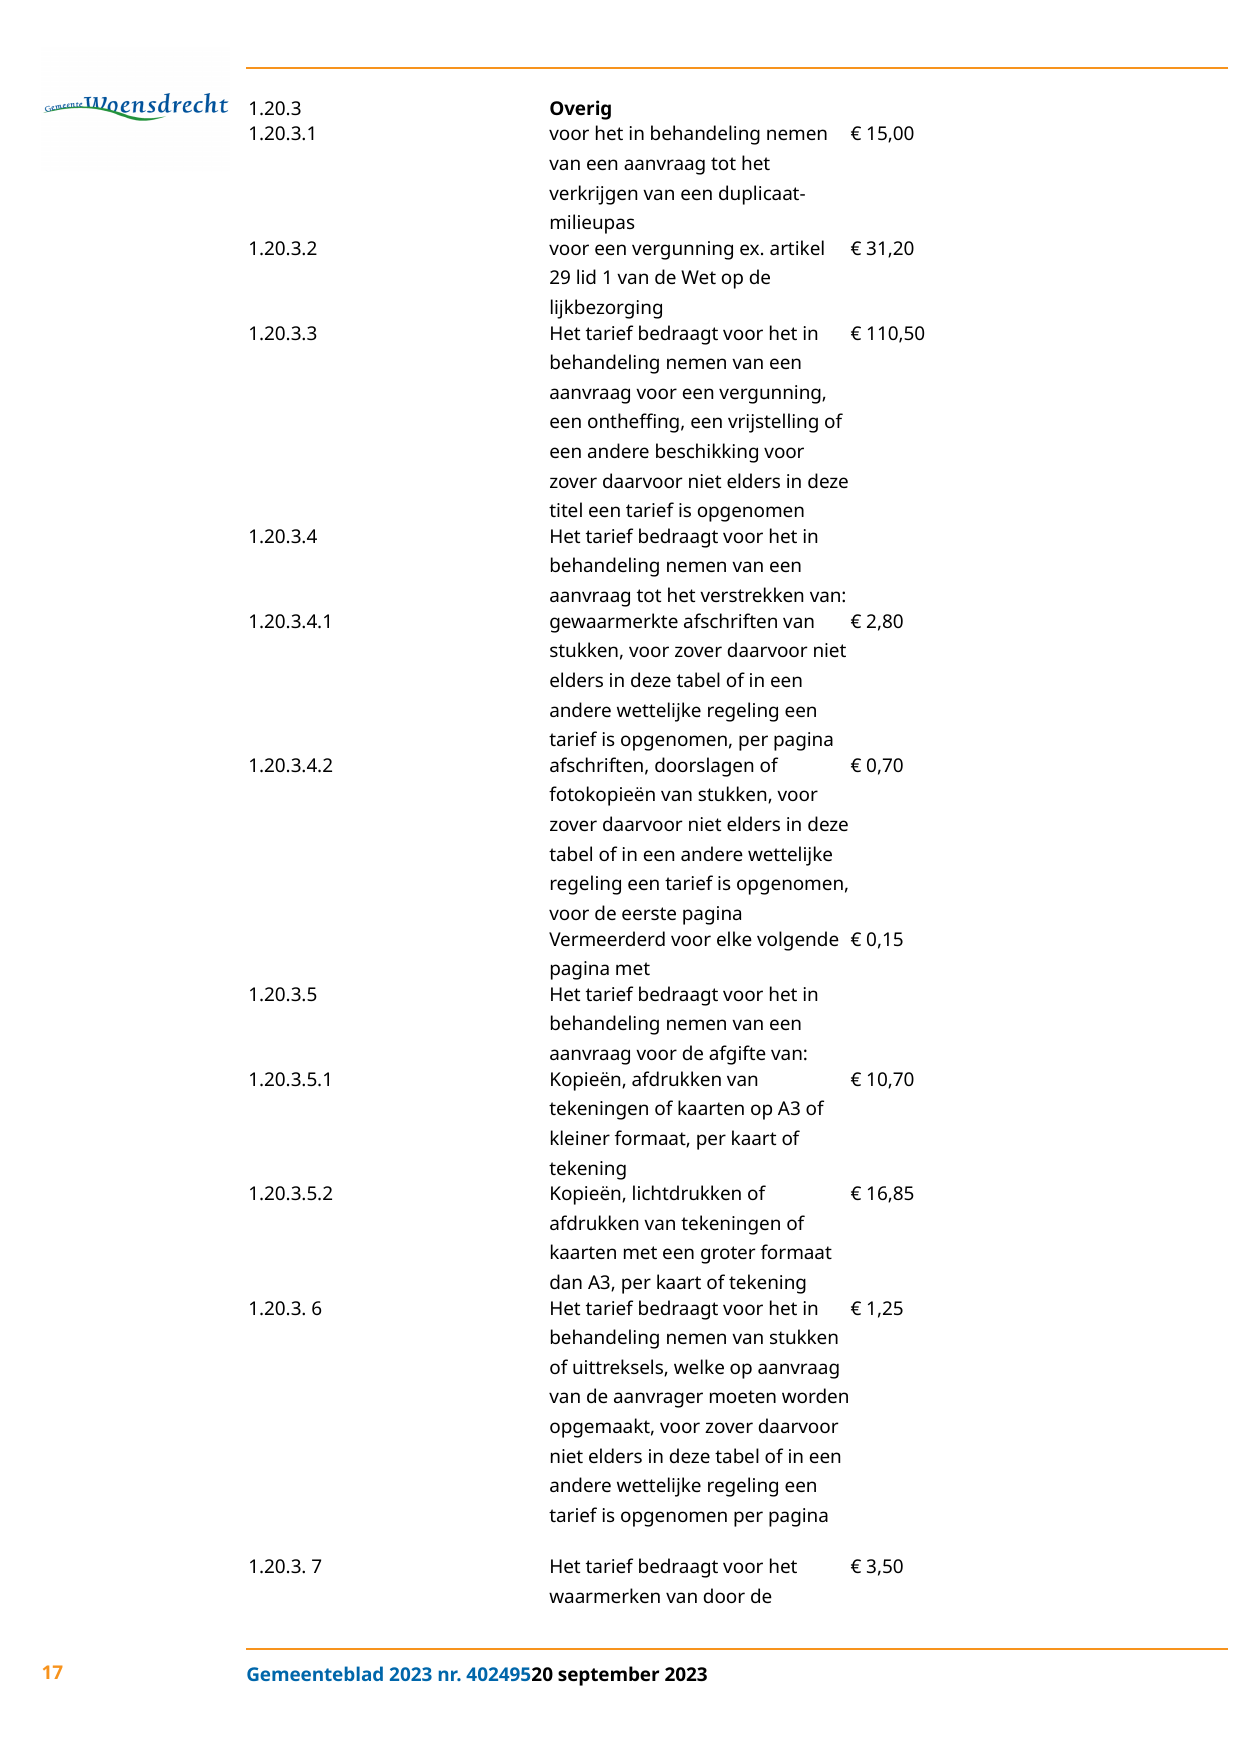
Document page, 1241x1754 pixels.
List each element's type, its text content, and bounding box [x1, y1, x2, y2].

table_cell [850, 95, 1152, 121]
table_cell Het tarief bedraagt voor het in behandeling nemen van een aanvraag tot het verstrekken van: [549, 523, 850, 608]
table_cell 1.20.3.5.2 [248, 1180, 549, 1295]
table_cell voor een vergunning ex. artikel 29 lid 1 van de Wet op de lijkbezorging [549, 235, 850, 320]
table_cell [248, 926, 549, 981]
table_cell € 2,80 [850, 608, 1152, 752]
table_cell Kopieën, afdrukken van tekeningen of kaarten op A3 of kleiner formaat, per kaart of tekening [549, 1066, 850, 1180]
table_cell € 0,15 [850, 926, 1152, 981]
table_cell Het tarief bedraagt voor het in behandeling nemen van stukken of uittreksels, welke op aanvraag van de aanvrager moeten worden opgemaakt, voor zover daarvoor niet elders in deze tabel of in een andere wettelijke regeling een tarief is opgenomen per pagina [549, 1295, 850, 1528]
table_cell 1.20.3.2 [248, 235, 549, 320]
table_cell Overig [549, 95, 850, 121]
table_cell Kopieën, lichtdrukken of afdrukken van tekeningen of kaarten met een groter formaat dan A3, per kaart of tekening [549, 1180, 850, 1295]
table_cell € 31,20 [850, 235, 1152, 320]
table_cell Het tarief bedraagt voor het in behandeling nemen van een aanvraag voor de afgifte van: [549, 981, 850, 1066]
table_cell € 1,25 [850, 1295, 1152, 1528]
table_cell [549, 1528, 850, 1553]
table_cell [248, 1528, 549, 1553]
table_cell 1.20.3. 7 [248, 1554, 549, 1609]
table_cell 1.20.3.5.1 [248, 1066, 549, 1180]
table_cell Vermeerderd voor elke volgende pagina met [549, 926, 850, 981]
table_cell 1.20.3. 6 [248, 1295, 549, 1528]
table_cell [850, 523, 1152, 608]
table_cell € 3,50 [850, 1554, 1152, 1609]
table_cell 1.20.3.4 [248, 523, 549, 608]
table_cell € 110,50 [850, 320, 1152, 523]
table_cell gewaarmerkte afschriften van stukken, voor zover daarvoor niet elders in deze tabel of in een andere wettelijke regeling een tarief is opgenomen, per pagina [549, 608, 850, 752]
table_cell 1.20.3.4.1 [248, 608, 549, 752]
table_cell [850, 1528, 1152, 1553]
table_cell voor het in behandeling nemen van een aanvraag tot het verkrijgen van een duplicaat-milieupas [549, 121, 850, 235]
table_cell € 10,70 [850, 1066, 1152, 1180]
table_cell 1.20.3.1 [248, 121, 549, 235]
table_cell [850, 981, 1152, 1066]
table_cell 1.20.3.5 [248, 981, 549, 1066]
table_cell 1.20.3.3 [248, 320, 549, 523]
table_cell € 0,70 [850, 752, 1152, 926]
picture [41, 47, 231, 172]
table_cell 1.20.3.4.2 [248, 752, 549, 926]
table_cell Het tarief bedraagt voor het waarmerken van door de [549, 1554, 850, 1609]
table_cell Het tarief bedraagt voor het in behandeling nemen van een aanvraag voor een vergunning, een ontheffing, een vrijstelling of een andere beschikking voor zover daarvoor niet elders in deze titel een tarief is opgenomen [549, 320, 850, 523]
table_cell 1.20.3 [248, 95, 549, 121]
table_cell € 16,85 [850, 1180, 1152, 1295]
table_cell € 15,00 [850, 121, 1152, 235]
table_cell afschriften, doorslagen of fotokopieën van stukken, voor zover daarvoor niet elders in deze tabel of in een andere wettelijke regeling een tarief is opgenomen, voor de eerste pagina [549, 752, 850, 926]
